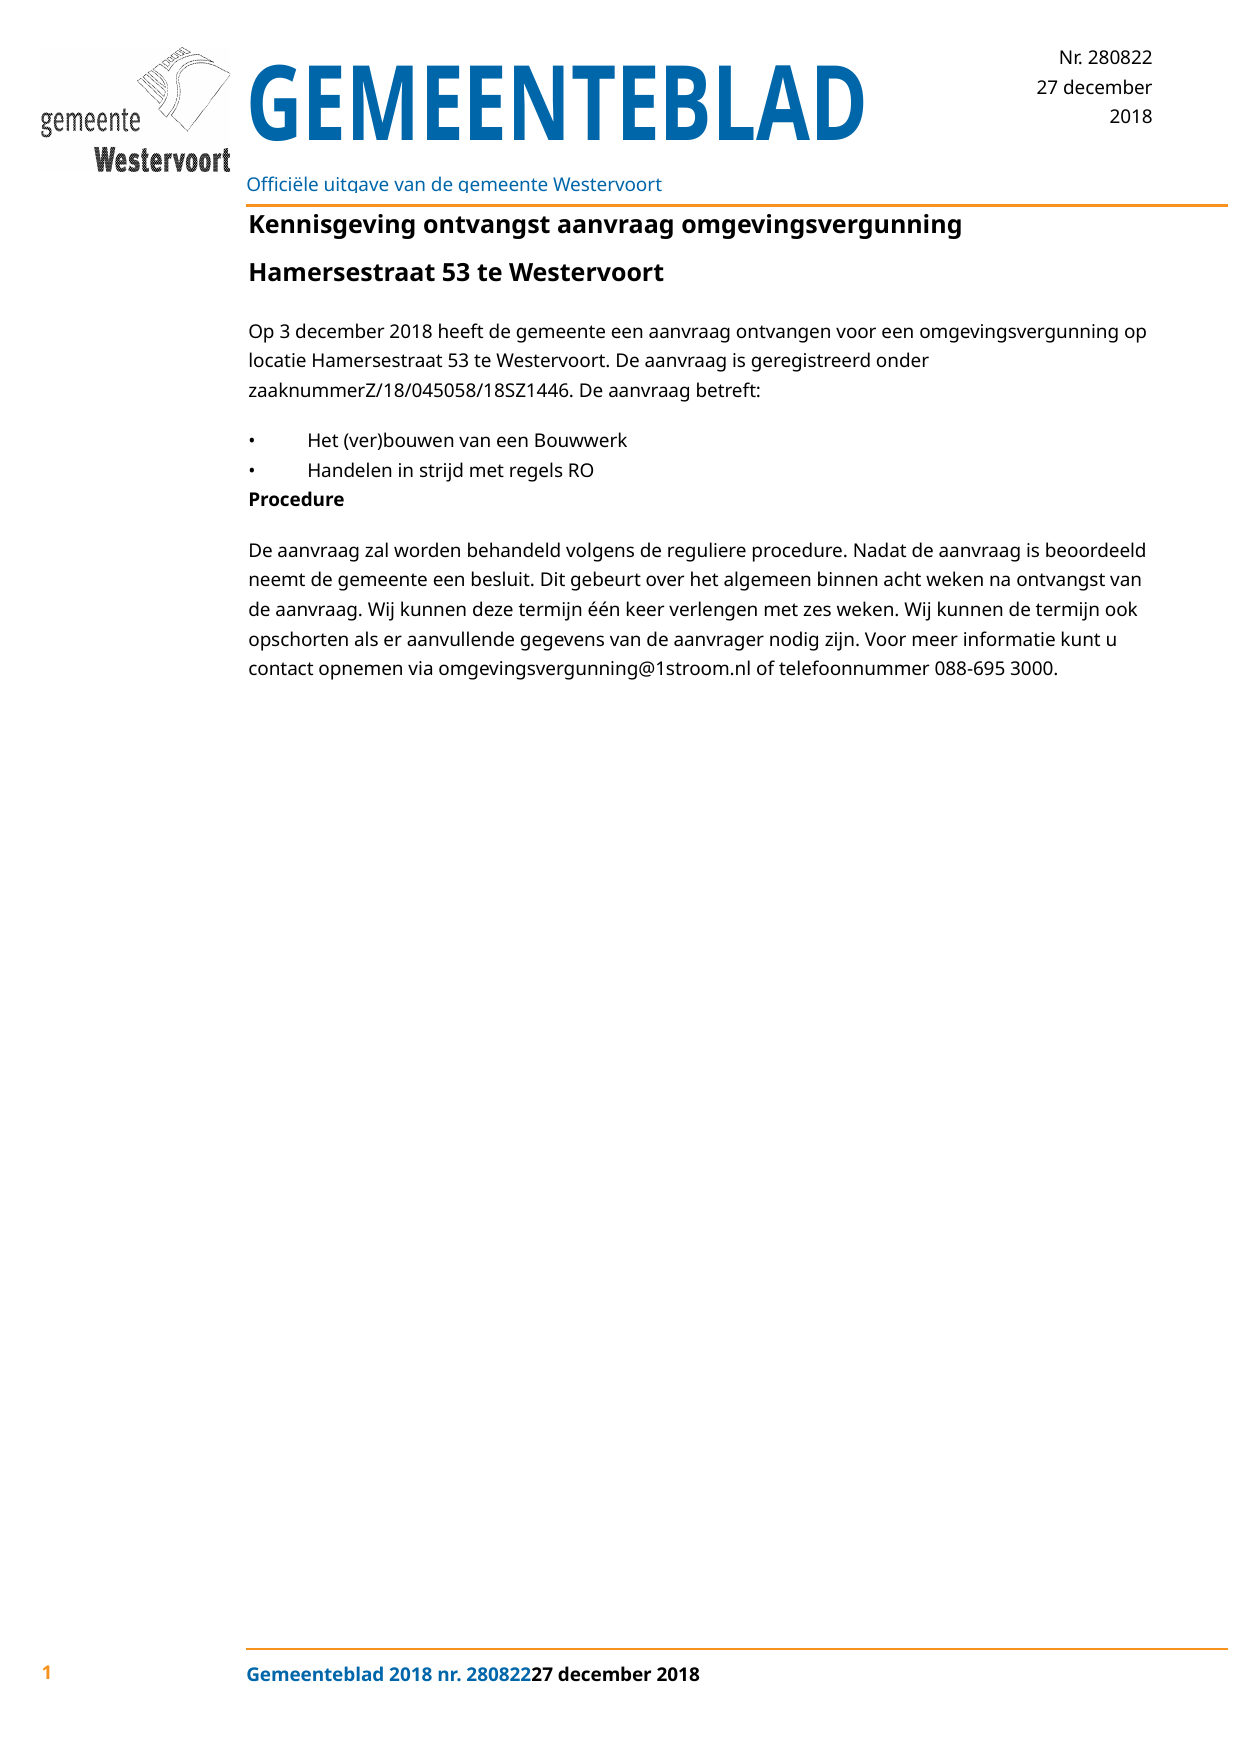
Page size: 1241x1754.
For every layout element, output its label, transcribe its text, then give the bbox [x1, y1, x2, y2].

text De aanvraag zal worden behandeld volgens de reguliere procedure. Nadat de aanvraag is beoordeeld neemt de gemeente een besluit. Dit gebeurt over het algemeen binnen acht weken na ontvangst van de aanvraag. Wij kunnen deze termijn één keer verlengen met zes weken. Wij kunnen de termijn ook opschorten als er aanvullende gegevens van de aanvrager nodig zijn. Voor meer informatie kunt u contact opnemen via omgevingsvergunning@1stroom.nl of telefoonnummer 088-695 3000. [248, 537, 1152, 681]
text Op 3 december 2018 heeft de gemeente een aanvraag ontvangen voor een omgevingsvergunning op locatie Hamersestraat 53 te Westervoort. De aanvraag is geregistreerd onder zaaknummerZ/18/045058/18SZ1446. De aanvraag betreft: [248, 318, 1152, 403]
list Handelen in strijd met regels RO [248, 457, 1152, 483]
text Procedure [248, 487, 1152, 512]
text Kennisgeving ontvangst aanvraag omgevingsvergunning Hamersestraat 53 te Westervoort [248, 207, 1152, 288]
picture [41, 47, 231, 172]
list Het (ver)bouwen van een Bouwwerk [248, 427, 1152, 453]
